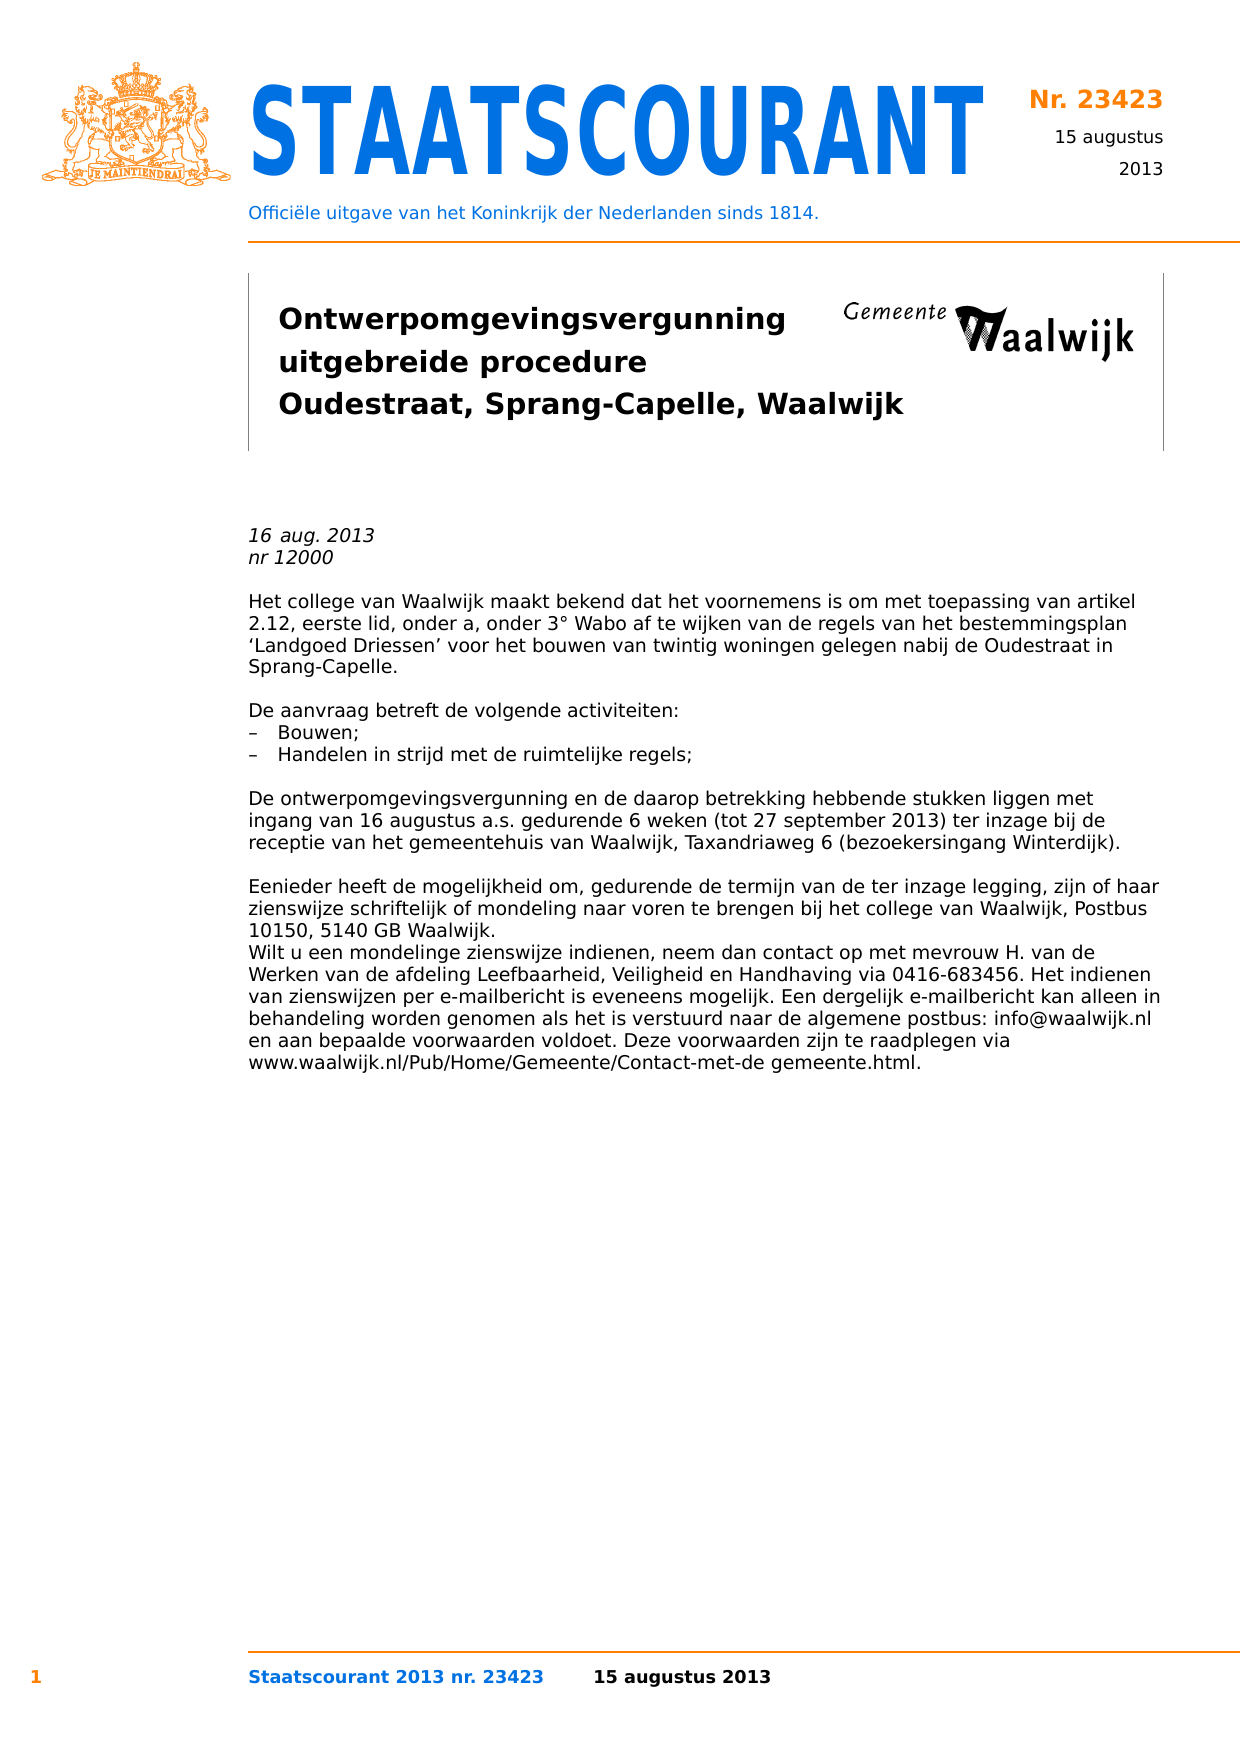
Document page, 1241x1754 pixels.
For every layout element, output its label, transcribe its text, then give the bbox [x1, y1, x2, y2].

picture [41, 62, 231, 186]
text nr 12000 [248, 547, 1163, 569]
table_header [25, 62, 248, 241]
table_cell 15 augustus [998, 121, 1240, 153]
text De ontwerpomgevingsvergunning en de daarop betrekking hebbende stukken liggen met ingang van 16 augustus a.s. gedurende 6 weken (tot 27 september 2013) ter inzage bij de receptie van het gemeentehuis van Waalwijk, Taxandriaweg 6 (bezoekersingang Winterdijk). [248, 788, 1163, 854]
text – Handelen in strijd met de ruimtelijke regels; [248, 744, 1163, 766]
subtitle Ontwerpomgevingsvergunning uitgebreide procedure Oudestraat, Sprang-Capelle, Waalwijk [249, 273, 1163, 451]
text 16 aug. 2013 [248, 525, 1163, 547]
text – Bouwen; [248, 722, 1163, 744]
text Eenieder heeft de mogelijkheid om, gedurende de termijn van de ter inzage legging, zijn of haar zienswijze schriftelijk of mondeling naar voren te brengen bij het college van Waalwijk, Postbus 10150, 5140 GB Waalwijk. [248, 876, 1163, 942]
table_cell 2013 [998, 153, 1240, 203]
table_header Nr. 23423 [998, 62, 1240, 121]
text Wilt u een mondelinge zienswijze indienen, neem dan contact op met mevrouw H. van de Werken van de afdeling Leefbaarheid, Veiligheid en Handhaving via 0416-683456. Het indienen van zienswijzen per e-mailbericht is eveneens mogelijk. Een dergelijk e-mailbericht kan alleen in behandeling worden genomen als het is verstuurd naar de algemene postbus: info@waalwijk.nl en aan bepaalde voorwaarden voldoet. Deze voorwaarden zijn te raadplegen via www.waalwijk.nl/Pub/Home/Gemeente/Contact-met-de gemeente.html. [248, 942, 1163, 1074]
table_header STAATSCOURANT [248, 62, 998, 203]
text De aanvraag betreft de volgende activiteiten: [248, 700, 1163, 722]
picture [844, 302, 1134, 362]
table_cell Officiële uitgave van het Koninkrijk der Nederlanden sinds 1814. [248, 203, 1240, 241]
text Het college van Waalwijk maakt bekend dat het voornemens is om met toepassing van artikel 2.12, eerste lid, onder a, onder 3° Wabo af te wijken van de regels van het bestemmingsplan ‘Landgoed Driessen’ voor het bouwen van twintig woningen gelegen nabij de Oudestraat in Sprang-Capelle. [248, 591, 1163, 678]
